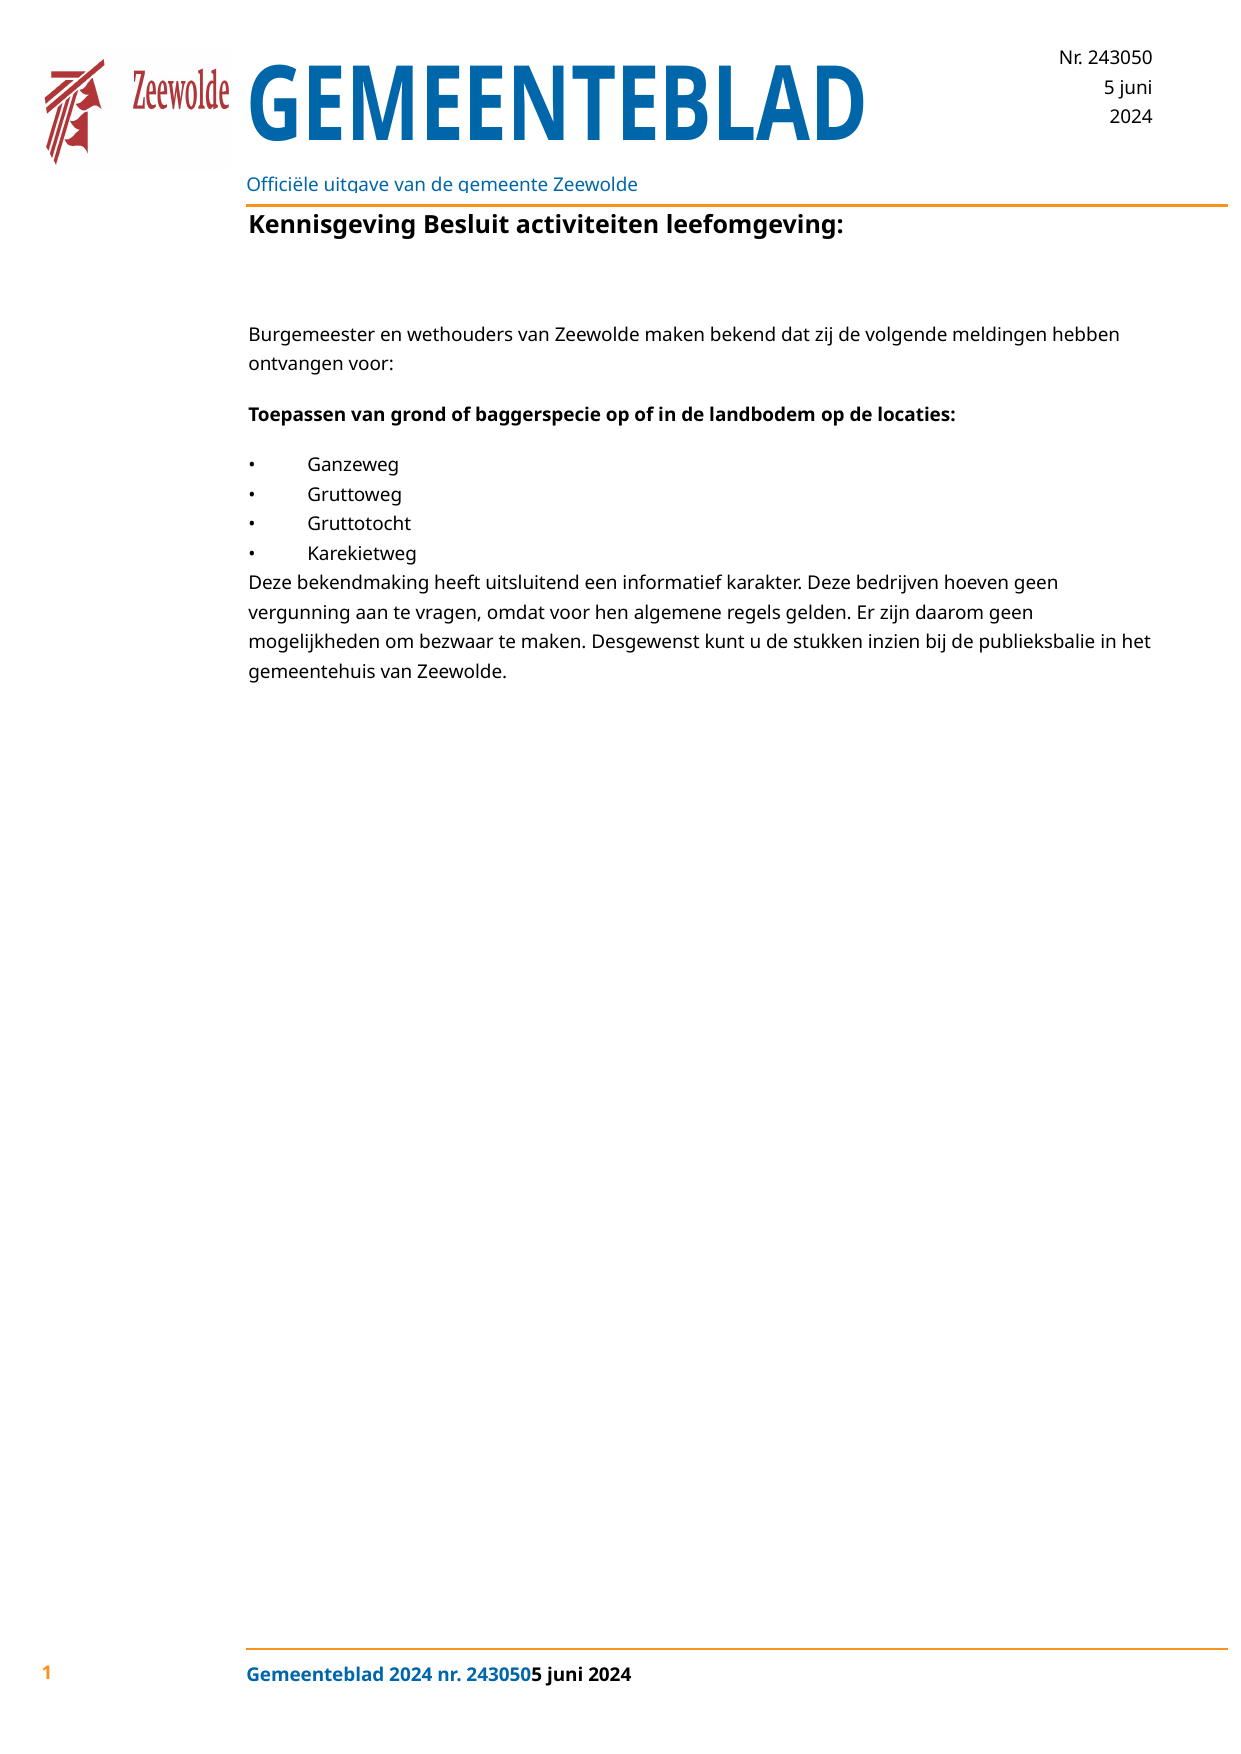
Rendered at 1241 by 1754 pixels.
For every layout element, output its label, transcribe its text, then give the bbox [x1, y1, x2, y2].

text Toepassen van grond of baggerspecie op of in de landbodem op de locaties: [248, 401, 1152, 426]
list Ganzeweg [248, 451, 1152, 477]
list Gruttoweg [248, 481, 1152, 506]
list Gruttotocht [248, 510, 1152, 536]
picture [41, 47, 231, 172]
text Burgemeester en wethouders van Zeewolde maken bekend dat zij de volgende meldingen hebben ontvangen voor: [248, 321, 1152, 376]
text Kennisgeving Besluit activiteiten leefomgeving: [248, 207, 1152, 241]
text Deze bekendmaking heeft uitsluitend een informatief karakter. Deze bedrijven hoeven geen vergunning aan te vragen, omdat voor hen algemene regels gelden. Er zijn daarom geen mogelijkheden om bezwaar te maken. Desgewenst kunt u de stukken inzien bij de publieksbalie in het gemeentehuis van Zeewolde. [248, 569, 1152, 684]
list Karekietweg [248, 540, 1152, 566]
